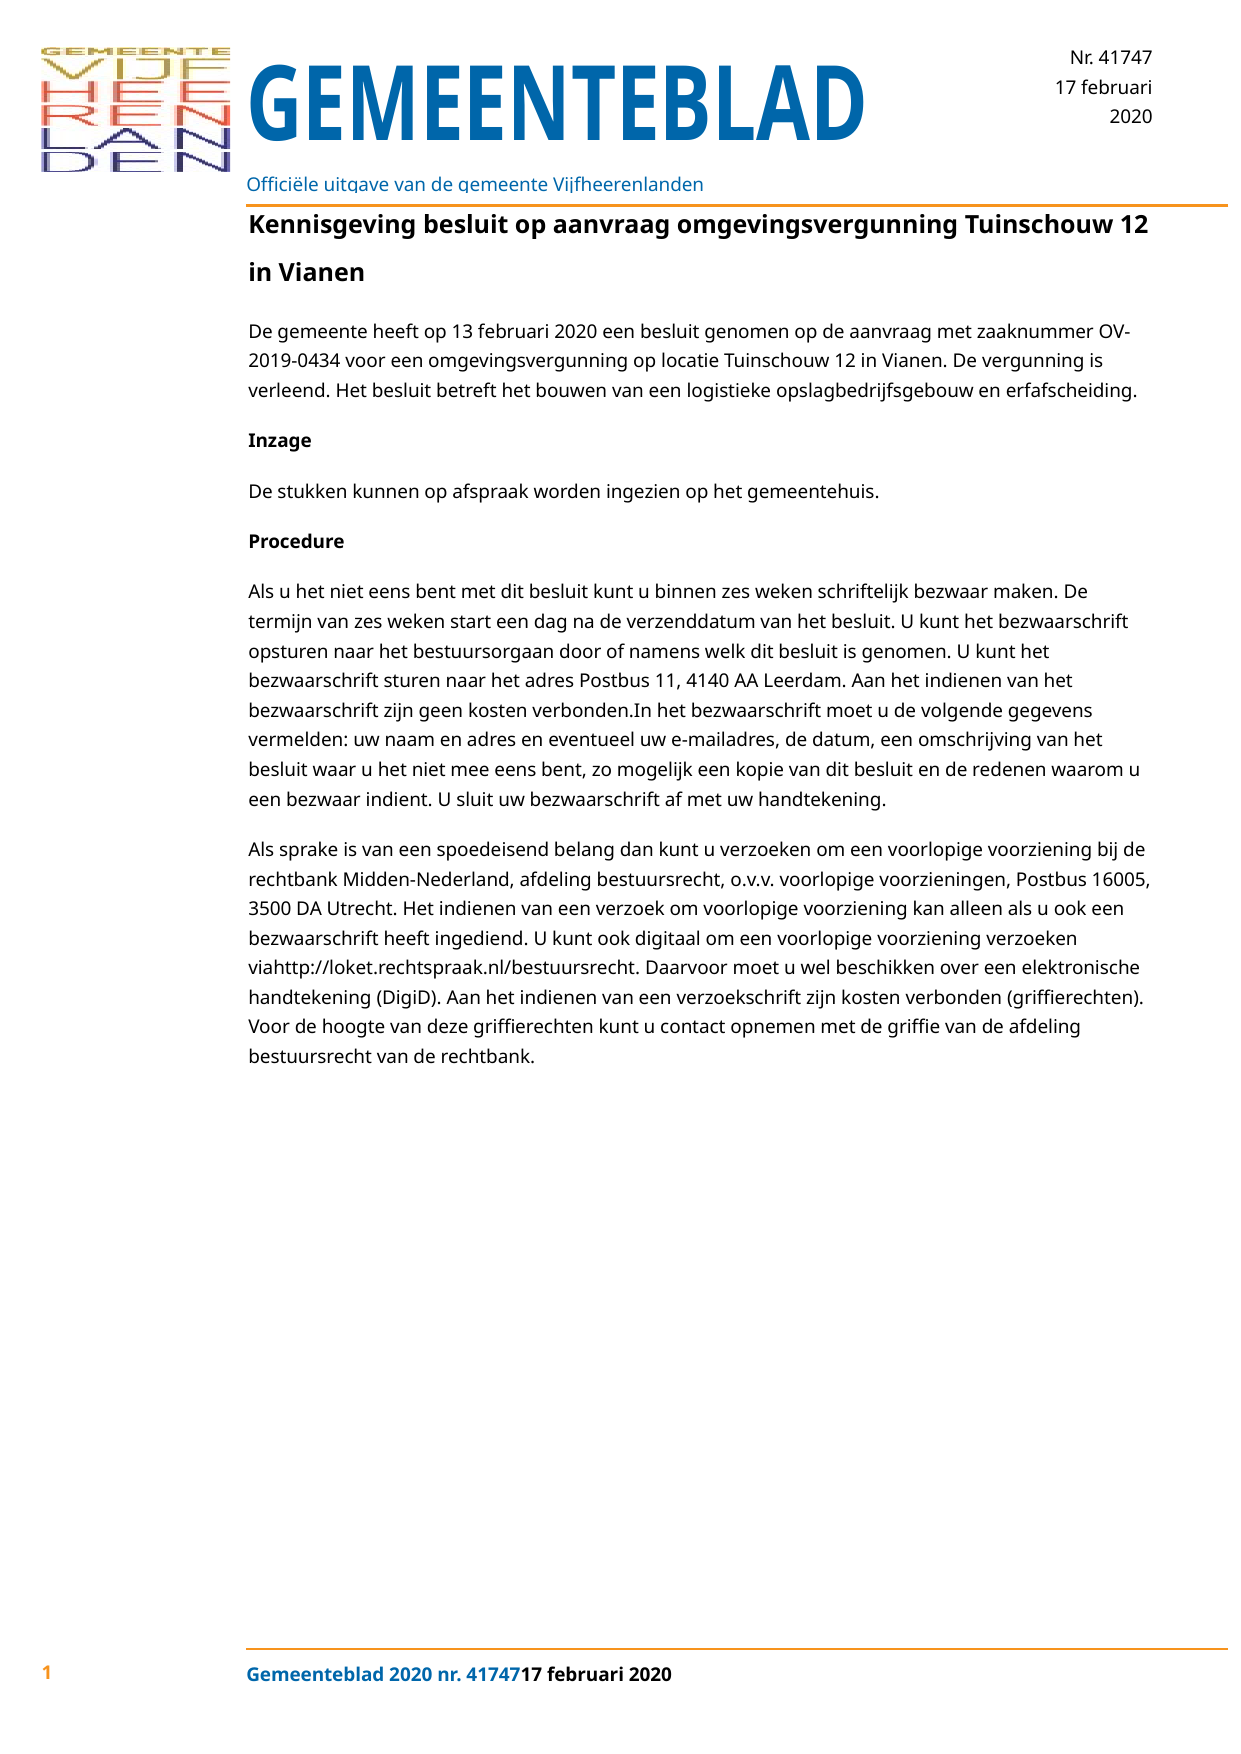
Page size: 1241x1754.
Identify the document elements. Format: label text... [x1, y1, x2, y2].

text Kennisgeving besluit op aanvraag omgevingsvergunning Tuinschouw 12 in Vianen [248, 207, 1152, 288]
text Als u het niet eens bent met dit besluit kunt u binnen zes weken schriftelijk bezwaar maken. De termijn van zes weken start een dag na de verzenddatum van het besluit. U kunt het bezwaarschrift opsturen naar het bestuursorgaan door of namens welk dit besluit is genomen. U kunt het bezwaarschrift sturen naar het adres Postbus 11, 4140 AA Leerdam. Aan het indienen van het bezwaarschrift zijn geen kosten verbonden.In het bezwaarschrift moet u de volgende gegevens vermelden: uw naam en adres en eventueel uw e-mailadres, de datum, een omschrijving van het besluit waar u het niet mee eens bent, zo mogelijk een kopie van dit besluit en de redenen waarom u een bezwaar indient. U sluit uw bezwaarschrift af met uw handtekening. [248, 579, 1152, 812]
text De gemeente heeft op 13 februari 2020 een besluit genomen op de aanvraag met zaaknummer OV-2019-0434 voor een omgevingsvergunning op locatie Tuinschouw 12 in Vianen. De vergunning is verleend. Het besluit betreft het bouwen van een logistieke opslagbedrijfsgebouw en erfafscheiding. [248, 318, 1152, 403]
text Procedure [248, 528, 1152, 554]
text Inzage [248, 427, 1152, 453]
picture [41, 47, 231, 172]
text Als sprake is van een spoedeisend belang dan kunt u verzoeken om een voorlopige voorziening bij de rechtbank Midden-Nederland, afdeling bestuursrecht, o.v.v. voorlopige voorzieningen, Postbus 16005, 3500 DA Utrecht. Het indienen van een verzoek om voorlopige voorziening kan alleen als u ook een bezwaarschrift heeft ingediend. U kunt ook digitaal om een voorlopige voorziening verzoeken viahttp://loket.rechtspraak.nl/bestuursrecht. Daarvoor moet u wel beschikken over een elektronische handtekening (DigiD). Aan het indienen van een verzoekschrift zijn kosten verbonden (griffierechten). Voor de hoogte van deze griffierechten kunt u contact opnemen met de griffie van de afdeling bestuursrecht van de rechtbank. [248, 836, 1152, 1069]
text De stukken kunnen op afspraak worden ingezien op het gemeentehuis. [248, 478, 1152, 504]
